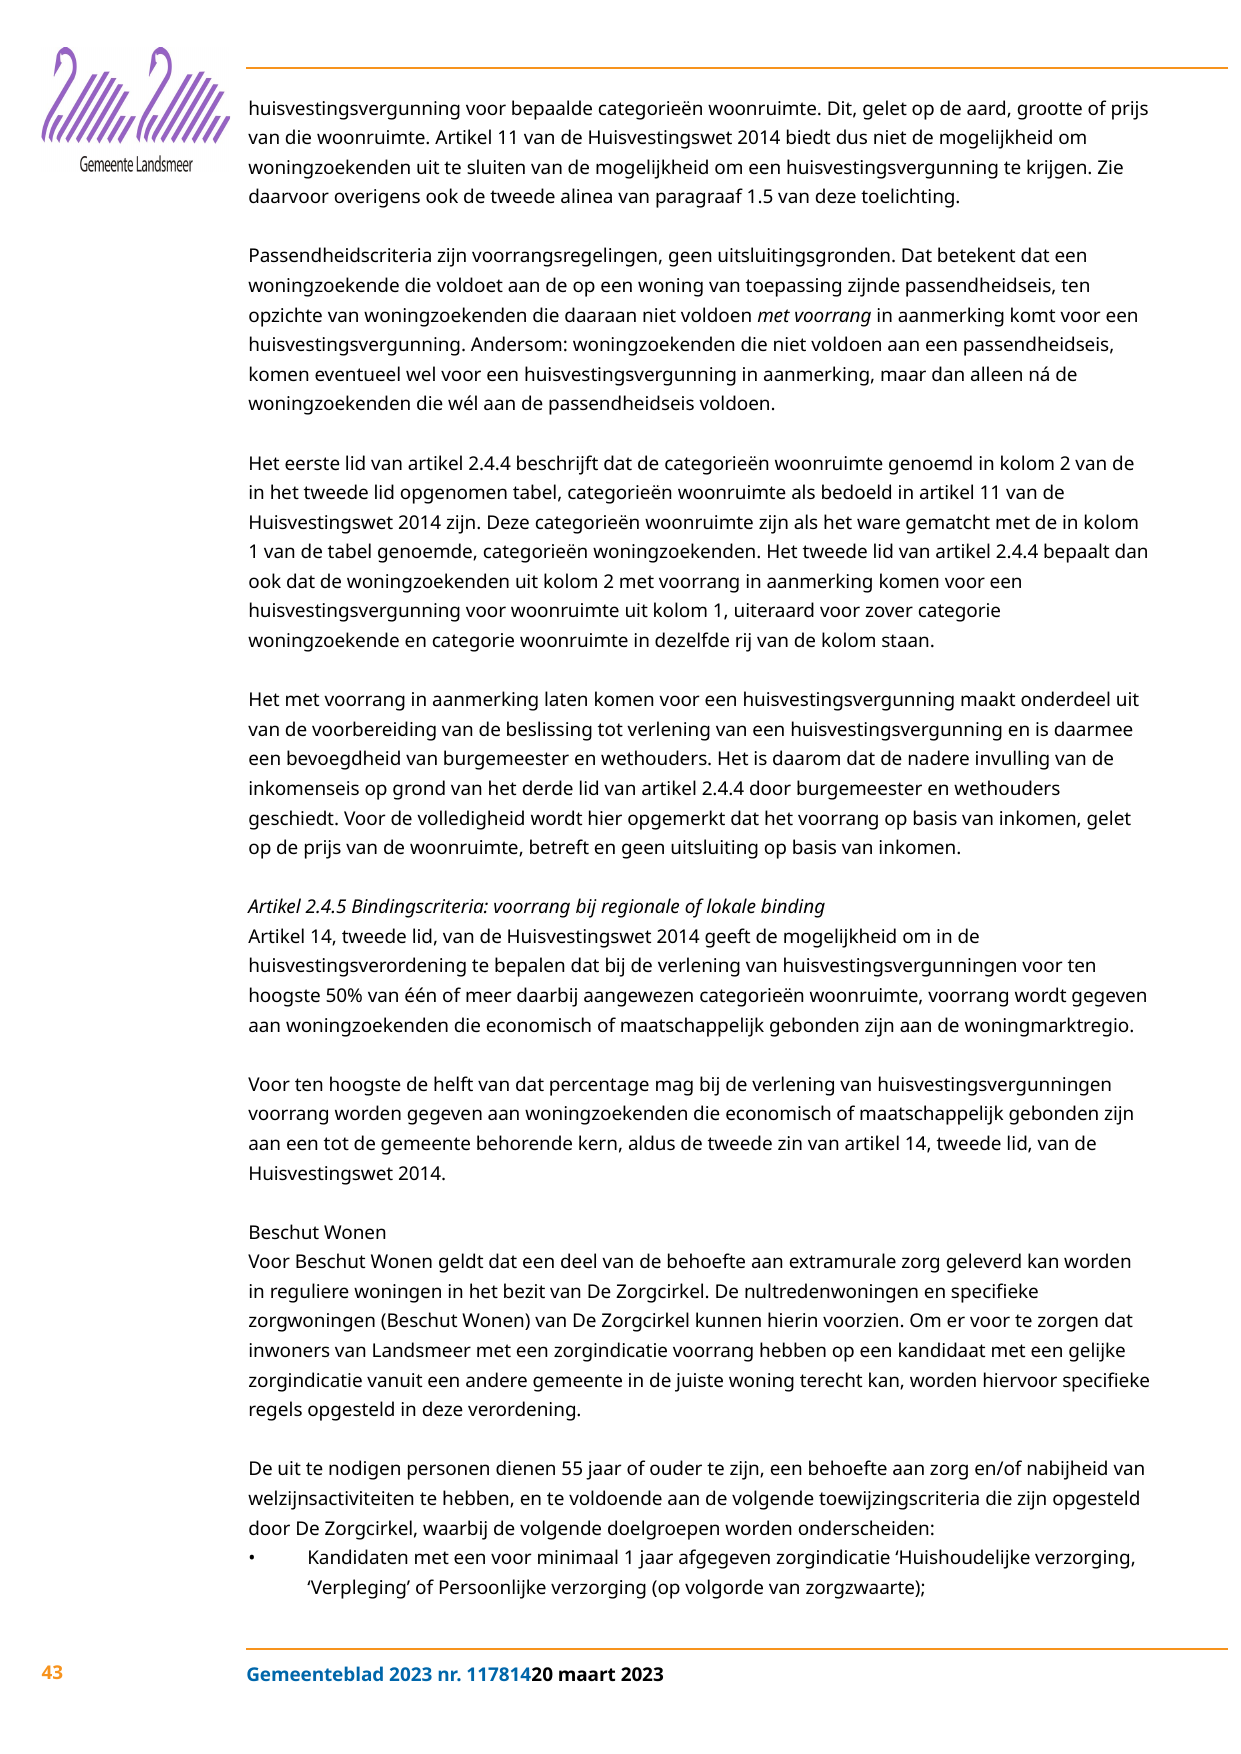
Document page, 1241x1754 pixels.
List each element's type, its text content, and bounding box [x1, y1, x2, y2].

text Het met voorrang in aanmerking laten komen voor een huisvestingsvergunning maakt onderdeel uit van de voorbereiding van de beslissing tot verlening van een huisvestingsvergunning en is daarmee een bevoegdheid van burgemeester en wethouders. Het is daarom dat de nadere invulling van de inkomenseis op grond van het derde lid van artikel 2.4.4 door burgemeester en wethouders geschiedt. Voor de volledigheid wordt hier opgemerkt dat het voorrang op basis van inkomen, gelet op de prijs van de woonruimte, betreft en geen uitsluiting op basis van inkomen. [248, 686, 1152, 860]
text Artikel 14, tweede lid, van de Huisvestingswet 2014 geeft de mogelijkheid om in de huisvestingsverordening te bepalen dat bij de verlening van huisvestingsvergunningen voor ten hoogste 50% van één of meer daarbij aangewezen categorieën woonruimte, voorrang wordt gegeven aan woningzoekenden die economisch of maatschappelijk gebonden zijn aan de woningmarktregio. [248, 923, 1152, 1038]
text Artikel 2.4.5 Bindingscriteria: voorrang bij regionale of lokale binding [248, 893, 1152, 919]
text Voor ten hoogste de helft van dat percentage mag bij de verlening van huisvestingsvergunningen voorrang worden gegeven aan woningzoekenden die economisch of maatschappelijk gebonden zijn aan een tot de gemeente behorende kern, aldus de tweede zin van artikel 14, tweede lid, van de Huisvestingswet 2014. [248, 1071, 1152, 1186]
text huisvestingsvergunning voor bepaalde categorieën woonruimte. Dit, gelet op de aard, grootte of prijs van die woonruimte. Artikel 11 van de Huisvestingswet 2014 biedt dus niet de mogelijkheid om woningzoekenden uit te sluiten van de mogelijkheid om een huisvestingsvergunning te krijgen. Zie daarvoor overigens ook de tweede alinea van paragraaf 1.5 van deze toelichting. [248, 95, 1152, 209]
text Het eerste lid van artikel 2.4.4 beschrijft dat de categorieën woonruimte genoemd in kolom 2 van de in het tweede lid opgenomen tabel, categorieën woonruimte als bedoeld in artikel 11 van de Huisvestingswet 2014 zijn. Deze categorieën woonruimte zijn als het ware gematcht met de in kolom 1 van de tabel genoemde, categorieën woningzoekenden. Het tweede lid van artikel 2.4.4 bepaalt dan ook dat de woningzoekenden uit kolom 2 met voorrang in aanmerking komen voor een huisvestingsvergunning voor woonruimte uit kolom 1, uiteraard voor zover categorie woningzoekende en categorie woonruimte in dezelfde rij van de kolom staan. [248, 450, 1152, 653]
text Passendheidscriteria zijn voorrangsregelingen, geen uitsluitingsgronden. Dat betekent dat een woningzoekende die voldoet aan de op een woning van toepassing zijnde passendheidseis, ten opzichte van woningzoekenden die daaraan niet voldoen met voorrang in aanmerking komt voor een huisvestingsvergunning. Andersom: woningzoekenden die niet voldoen aan een passendheidseis, komen eventueel wel voor een huisvestingsvergunning in aanmerking, maar dan alleen ná de woningzoekenden die wél aan de passendheidseis voldoen. [248, 243, 1152, 416]
list Kandidaten met een voor minimaal 1 jaar afgegeven zorgindicatie ‘Huishoudelijke verzorging, ‘Verpleging’ of Persoonlijke verzorging (op volgorde van zorgzwaarte); [248, 1544, 1152, 1600]
text De uit te nodigen personen dienen 55 jaar of ouder te zijn, een behoefte aan zorg en/of nabijheid van welzijnsactiviteiten te hebben, en te voldoende aan de volgende toewijzingscriteria die zijn opgesteld door De Zorgcirkel, waarbij de volgende doelgroepen worden onderscheiden: [248, 1456, 1152, 1541]
text Beschut Wonen [248, 1219, 1152, 1245]
picture [41, 47, 231, 172]
text Voor Beschut Wonen geldt dat een deel van de behoefte aan extramurale zorg geleverd kan worden in reguliere woningen in het bezit van De Zorgcirkel. De nultredenwoningen en specifieke zorgwoningen (Beschut Wonen) van De Zorgcirkel kunnen hierin voorzien. Om er voor te zorgen dat inwoners van Landsmeer met een zorgindicatie voorrang hebben op een kandidaat met een gelijke zorgindicatie vanuit een andere gemeente in de juiste woning terecht kan, worden hiervoor specifieke regels opgesteld in deze verordening. [248, 1248, 1152, 1422]
